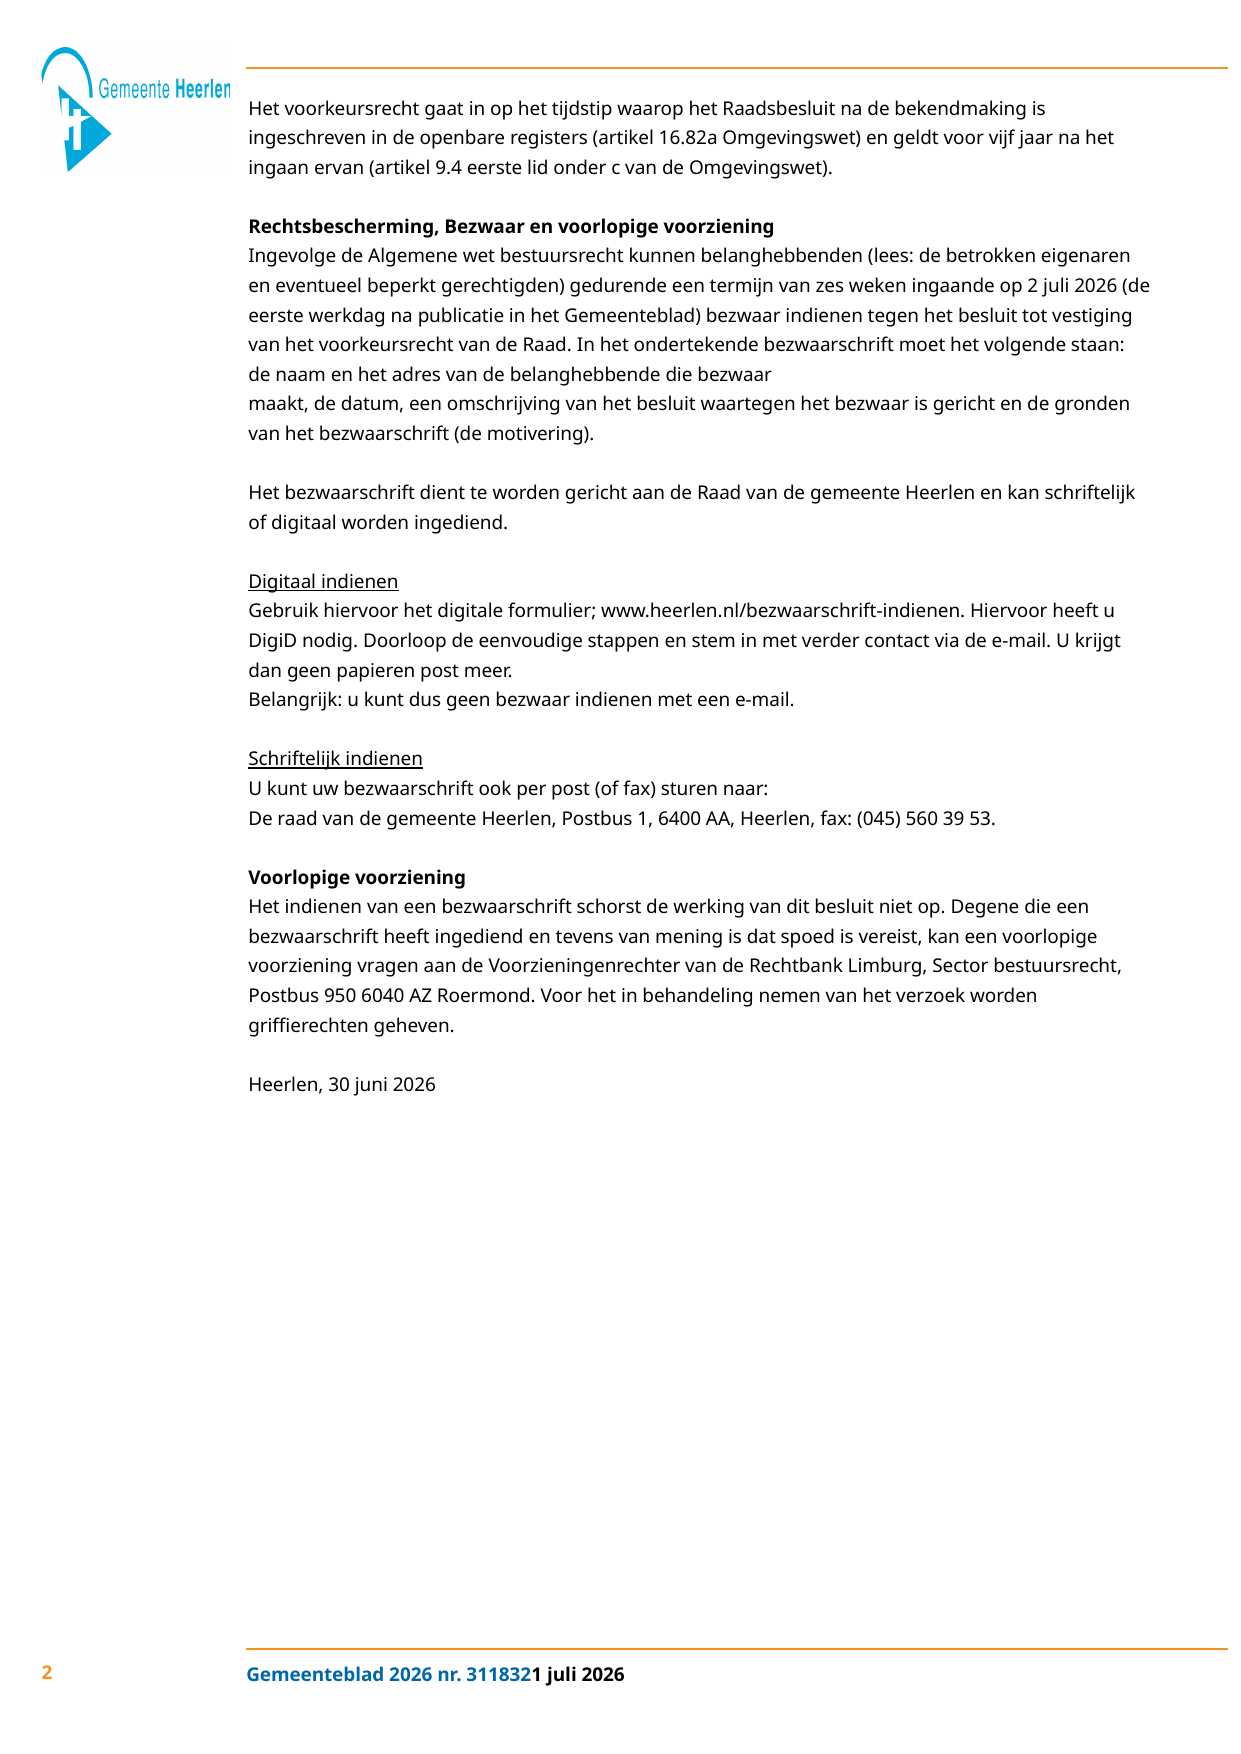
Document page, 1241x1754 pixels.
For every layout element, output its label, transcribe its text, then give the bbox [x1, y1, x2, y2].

text Heerlen, 30 juni 2026 [248, 1071, 1152, 1097]
text De raad van de gemeente Heerlen, Postbus 1, 6400 AA, Heerlen, fax: (045) 560 39 53. [248, 805, 1152, 831]
text Het bezwaarschrift dient te worden gericht aan de Raad van de gemeente Heerlen en kan schriftelijk of digitaal worden ingediend. [248, 479, 1152, 535]
text Rechtsbescherming, Bezwaar en voorlopige voorziening [248, 213, 1152, 239]
picture [41, 47, 59, 70]
text Het voorkeursrecht gaat in op het tijdstip waarop het Raadsbesluit na de bekendmaking is ingeschreven in de openbare registers (artikel 16.82a Omgevingswet) en geldt voor vijf jaar na het ingaan ervan (artikel 9.4 eerste lid onder c van de Omgevingswet). [248, 95, 1152, 180]
text Ingevolge de Algemene wet bestuursrecht kunnen belanghebbenden (lees: de betrokken eigenaren en eventueel beperkt gerechtigden) gedurende een termijn van zes weken ingaande op 2 juli 2026 (de eerste werkdag na publicatie in het Gemeenteblad) bezwaar indienen tegen het besluit tot vestiging van het voorkeursrecht van de Raad. In het ondertekende bezwaarschrift moet het volgende staan: de naam en het adres van de belanghebbende die bezwaar [248, 243, 1152, 387]
text maakt, de datum, een omschrijving van het besluit waartegen het bezwaar is gericht en de gronden van het bezwaarschrift (de motivering). [248, 391, 1152, 446]
text Het indienen van een bezwaarschrift schorst de werking van dit besluit niet op. Degene die een bezwaarschrift heeft ingediend en tevens van mening is dat spoed is vereist, kan een voorlopige voorziening vragen aan de Voorzieningenrechter van de Rechtbank Limburg, Sector bestuursrecht, Postbus 950 6040 AZ Roermond. Voor het in behandeling nemen van het verzoek worden griffierechten geheven. [248, 893, 1152, 1038]
text U kunt uw bezwaarschrift ook per post (of fax) sturen naar: [248, 775, 1152, 801]
text Belangrijk: u kunt dus geen bezwaar indienen met een e-mail. [248, 686, 1152, 712]
text Digitaal indienen [248, 568, 1152, 594]
text Voorlopige voorziening [248, 864, 1152, 890]
text Gebruik hiervoor het digitale formulier; www.heerlen.nl/bezwaarschrift-indienen. Hiervoor heeft u DigiD nodig. Doorloop de eenvoudige stappen en stem in met verder contact via de e-mail. U krijgt dan geen papieren post meer. [248, 598, 1152, 683]
text Schriftelijk indienen [248, 746, 1152, 771]
picture [41, 47, 231, 172]
